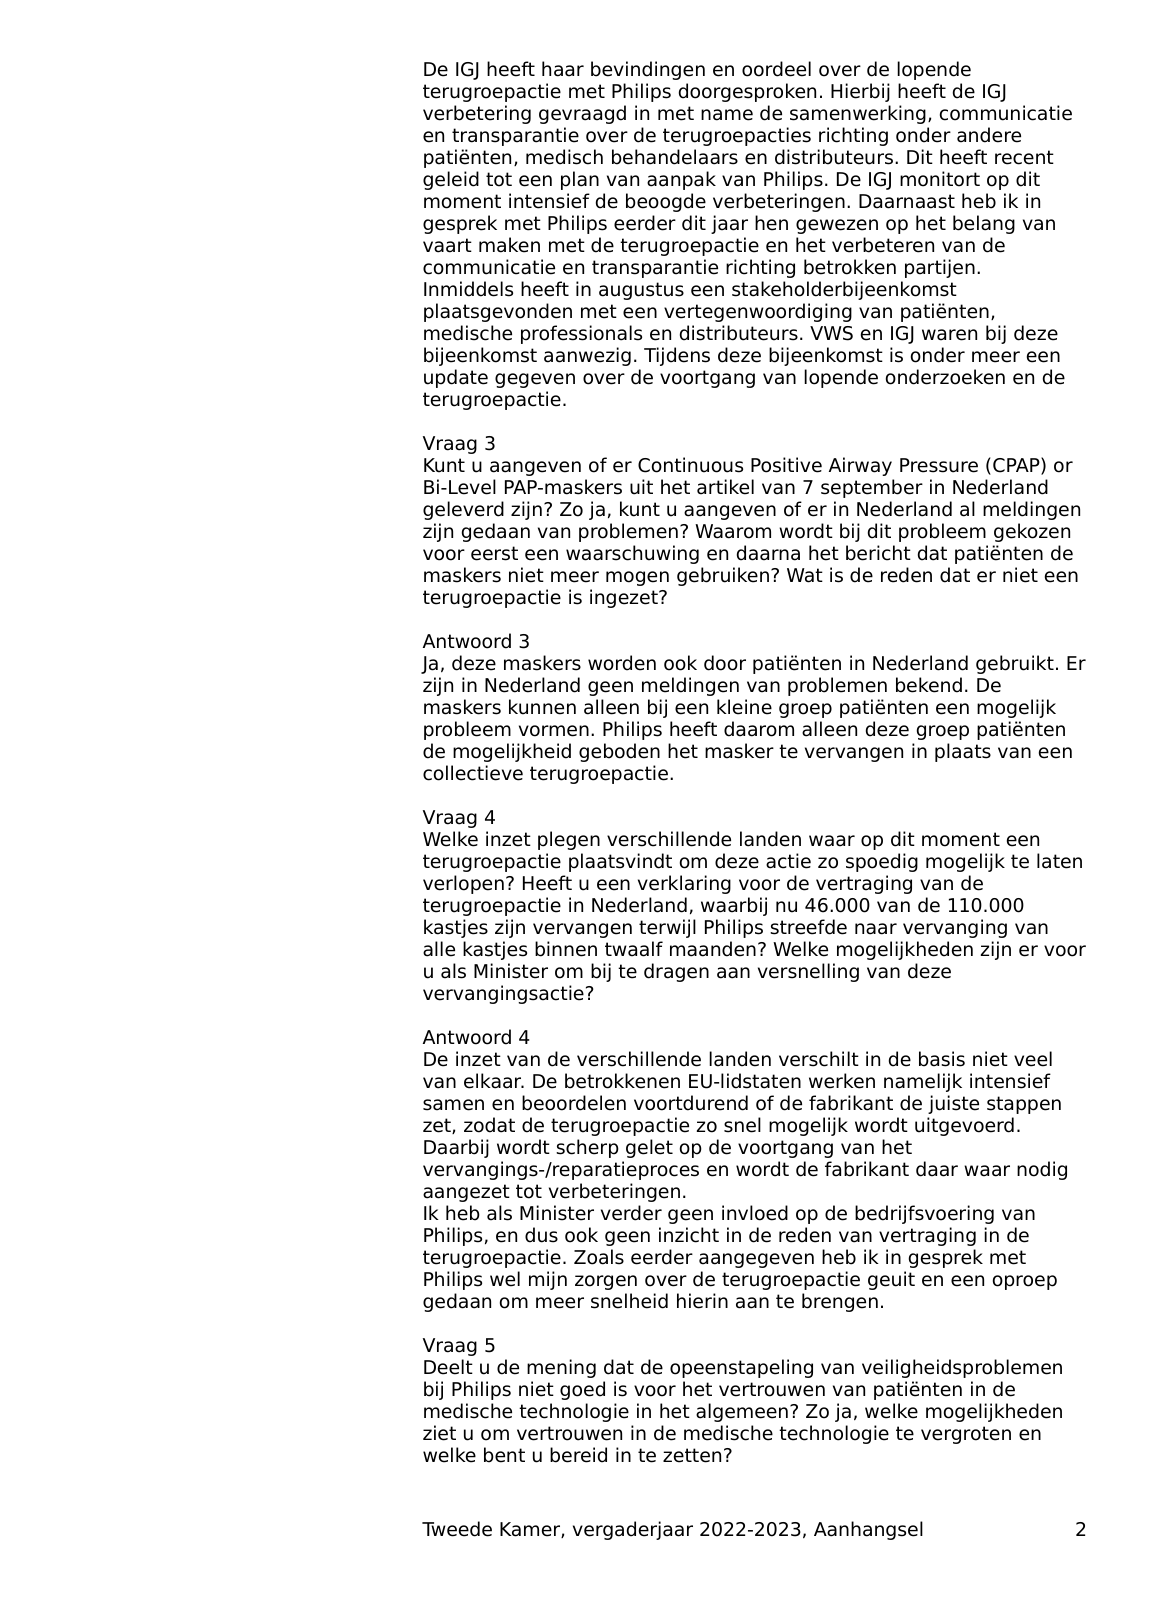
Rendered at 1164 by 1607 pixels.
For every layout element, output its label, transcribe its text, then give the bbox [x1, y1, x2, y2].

text Antwoord 4 [422, 1027, 1087, 1049]
text Vraag 5 [422, 1335, 1087, 1357]
text De IGJ heeft haar bevindingen en oordeel over de lopende terugroepactie met Philips doorgesproken. Hierbij heeft de IGJ verbetering gevraagd in met name de samenwerking, communicatie en transparantie over de terugroepacties richting onder andere patiënten, medisch behandelaars en distributeurs. Dit heeft recent geleid tot een plan van aanpak van Philips. De IGJ monitort op dit moment intensief de beoogde verbeteringen. Daarnaast heb ik in gesprek met Philips eerder dit jaar hen gewezen op het belang van vaart maken met de terugroepactie en het verbeteren van de communicatie en transparantie richting betrokken partijen. [422, 59, 1087, 279]
text Welke inzet plegen verschillende landen waar op dit moment een terugroepactie plaatsvindt om deze actie zo spoedig mogelijk te laten verlopen? Heeft u een verklaring voor de vertraging van de terugroepactie in Nederland, waarbij nu 46.000 van de 110.000 kastjes zijn vervangen terwijl Philips streefde naar vervanging van alle kastjes binnen twaalf maanden? Welke mogelijkheden zijn er voor u als Minister om bij te dragen aan versnelling van deze vervangingsactie? [422, 829, 1087, 1005]
text Vraag 4 [422, 807, 1087, 829]
text De inzet van de verschillende landen verschilt in de basis niet veel van elkaar. De betrokkenen EU-lidstaten werken namelijk intensief samen en beoordelen voortdurend of de fabrikant de juiste stappen zet, zodat de terugroepactie zo snel mogelijk wordt uitgevoerd. Daarbij wordt scherp gelet op de voortgang van het vervangings-/reparatieproces en wordt de fabrikant daar waar nodig aangezet tot verbeteringen. [422, 1049, 1087, 1203]
text Antwoord 3 [422, 631, 1087, 653]
text Deelt u de mening dat de opeenstapeling van veiligheidsproblemen bij Philips niet goed is voor het vertrouwen van patiënten in de medische technologie in het algemeen? Zo ja, welke mogelijkheden ziet u om vertrouwen in de medische technologie te vergroten en welke bent u bereid in te zetten? [422, 1357, 1087, 1467]
text Inmiddels heeft in augustus een stakeholderbijeenkomst plaatsgevonden met een vertegenwoordiging van patiënten, medische professionals en distributeurs. VWS en IGJ waren bij deze bijeenkomst aanwezig. Tijdens deze bijeenkomst is onder meer een update gegeven over de voortgang van lopende onderzoeken en de terugroepactie. [422, 279, 1087, 411]
text Kunt u aangeven of er Continuous Positive Airway Pressure (CPAP) or Bi-Level PAP-maskers uit het artikel van 7 september in Nederland geleverd zijn? Zo ja, kunt u aangeven of er in Nederland al meldingen zijn gedaan van problemen? Waarom wordt bij dit probleem gekozen voor eerst een waarschuwing en daarna het bericht dat patiënten de maskers niet meer mogen gebruiken? Wat is de reden dat er niet een terugroepactie is ingezet? [422, 455, 1087, 609]
text Vraag 3 [422, 433, 1087, 455]
text Ik heb als Minister verder geen invloed op de bedrijfsvoering van Philips, en dus ook geen inzicht in de reden van vertraging in de terugroepactie. Zoals eerder aangegeven heb ik in gesprek met Philips wel mijn zorgen over de terugroepactie geuit en een oproep gedaan om meer snelheid hierin aan te brengen. [422, 1203, 1087, 1313]
text Ja, deze maskers worden ook door patiënten in Nederland gebruikt. Er zijn in Nederland geen meldingen van problemen bekend. De maskers kunnen alleen bij een kleine groep patiënten een mogelijk probleem vormen. Philips heeft daarom alleen deze groep patiënten de mogelijkheid geboden het masker te vervangen in plaats van een collectieve terugroepactie. [422, 653, 1087, 785]
